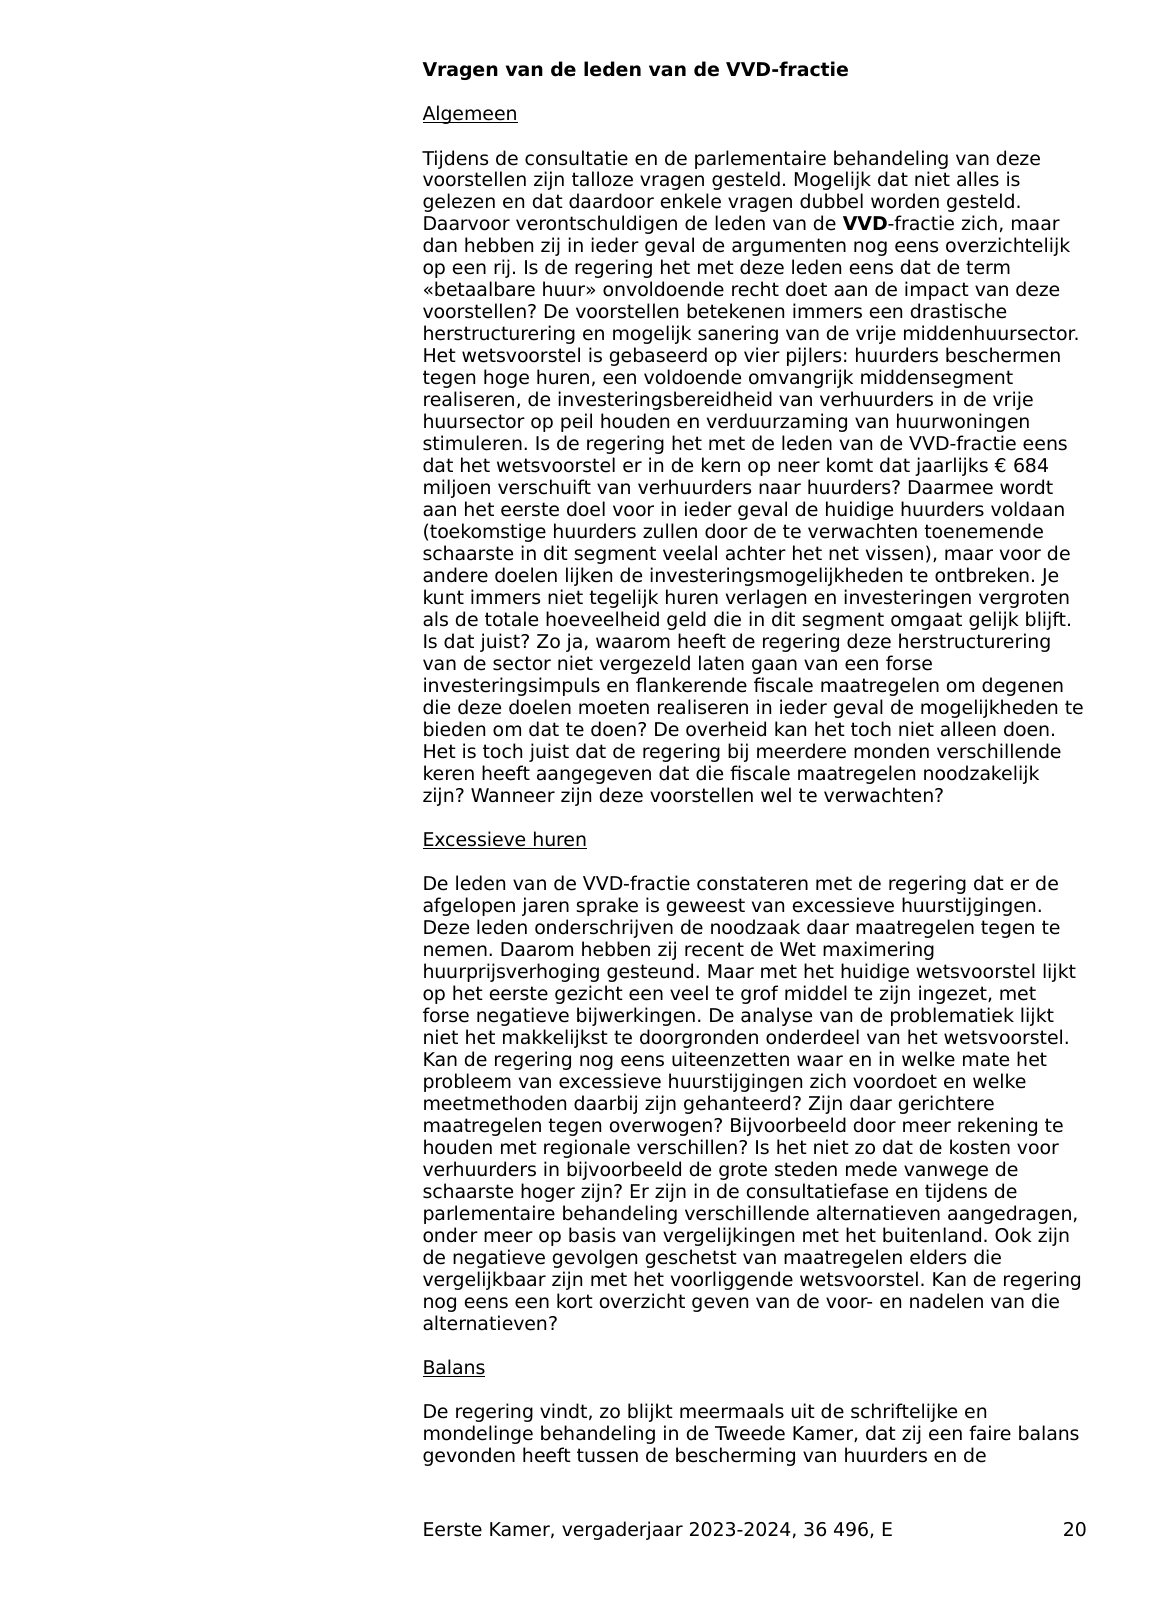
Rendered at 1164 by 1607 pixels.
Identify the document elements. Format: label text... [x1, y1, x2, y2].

subtitle Vragen van de leden van de VVD-fractie [422, 59, 1087, 81]
subtitle Algemeen [422, 103, 1087, 125]
subtitle Balans [422, 1357, 1087, 1379]
text De regering vindt, zo blijkt meermaals uit de schriftelijke en mondelinge behandeling in de Tweede Kamer, dat zij een faire balans gevonden heeft tussen de bescherming van huurders en de [422, 1401, 1087, 1467]
text Tijdens de consultatie en de parlementaire behandeling van deze voorstellen zijn talloze vragen gesteld. Mogelijk dat niet alles is gelezen en dat daardoor enkele vragen dubbel worden gesteld. Daarvoor verontschuldigen de leden van de VVD-fractie zich, maar dan hebben zij in ieder geval de argumenten nog eens overzichtelijk op een rij. Is de regering het met deze leden eens dat de term «betaalbare huur» onvoldoende recht doet aan de impact van deze voorstellen? De voorstellen betekenen immers een drastische herstructurering en mogelijk sanering van de vrije middenhuursector. Het wetsvoorstel is gebaseerd op vier pijlers: huurders beschermen tegen hoge huren, een voldoende omvangrijk middensegment realiseren, de investeringsbereidheid van verhuurders in de vrije huursector op peil houden en verduurzaming van huurwoningen stimuleren. Is de regering het met de leden van de VVD-fractie eens dat het wetsvoorstel er in de kern op neer komt dat jaarlijks € 684 miljoen verschuift van verhuurders naar huurders? Daarmee wordt aan het eerste doel voor in ieder geval de huidige huurders voldaan (toekomstige huurders zullen door de te verwachten toenemende schaarste in dit segment veelal achter het net vissen), maar voor de andere doelen lijken de investeringsmogelijkheden te ontbreken. Je kunt immers niet tegelijk huren verlagen en investeringen vergroten als de totale hoeveelheid geld die in dit segment omgaat gelijk blijft. Is dat juist? Zo ja, waarom heeft de regering deze herstructurering van de sector niet vergezeld laten gaan van een forse investeringsimpuls en flankerende fiscale maatregelen om degenen die deze doelen moeten realiseren in ieder geval de mogelijkheden te bieden om dat te doen? De overheid kan het toch niet alleen doen. Het is toch juist dat de regering bij meerdere monden verschillende keren heeft aangegeven dat die fiscale maatregelen noodzakelijk zijn? Wanneer zijn deze voorstellen wel te verwachten? [422, 147, 1087, 807]
subtitle Excessieve huren [422, 829, 1087, 851]
text De leden van de VVD-fractie constateren met de regering dat er de afgelopen jaren sprake is geweest van excessieve huurstijgingen. Deze leden onderschrijven de noodzaak daar maatregelen tegen te nemen. Daarom hebben zij recent de Wet maximering huurprijsverhoging gesteund. Maar met het huidige wetsvoorstel lijkt op het eerste gezicht een veel te grof middel te zijn ingezet, met forse negatieve bijwerkingen. De analyse van de problematiek lijkt niet het makkelijkst te doorgronden onderdeel van het wetsvoorstel. Kan de regering nog eens uiteenzetten waar en in welke mate het probleem van excessieve huurstijgingen zich voordoet en welke meetmethoden daarbij zijn gehanteerd? Zijn daar gerichtere maatregelen tegen overwogen? Bijvoorbeeld door meer rekening te houden met regionale verschillen? Is het niet zo dat de kosten voor verhuurders in bijvoorbeeld de grote steden mede vanwege de schaarste hoger zijn? Er zijn in de consultatiefase en tijdens de parlementaire behandeling verschillende alternatieven aangedragen, onder meer op basis van vergelijkingen met het buitenland. Ook zijn de negatieve gevolgen geschetst van maatregelen elders die vergelijkbaar zijn met het voorliggende wetsvoorstel. Kan de regering nog eens een kort overzicht geven van de voor- en nadelen van die alternatieven? [422, 873, 1087, 1335]
